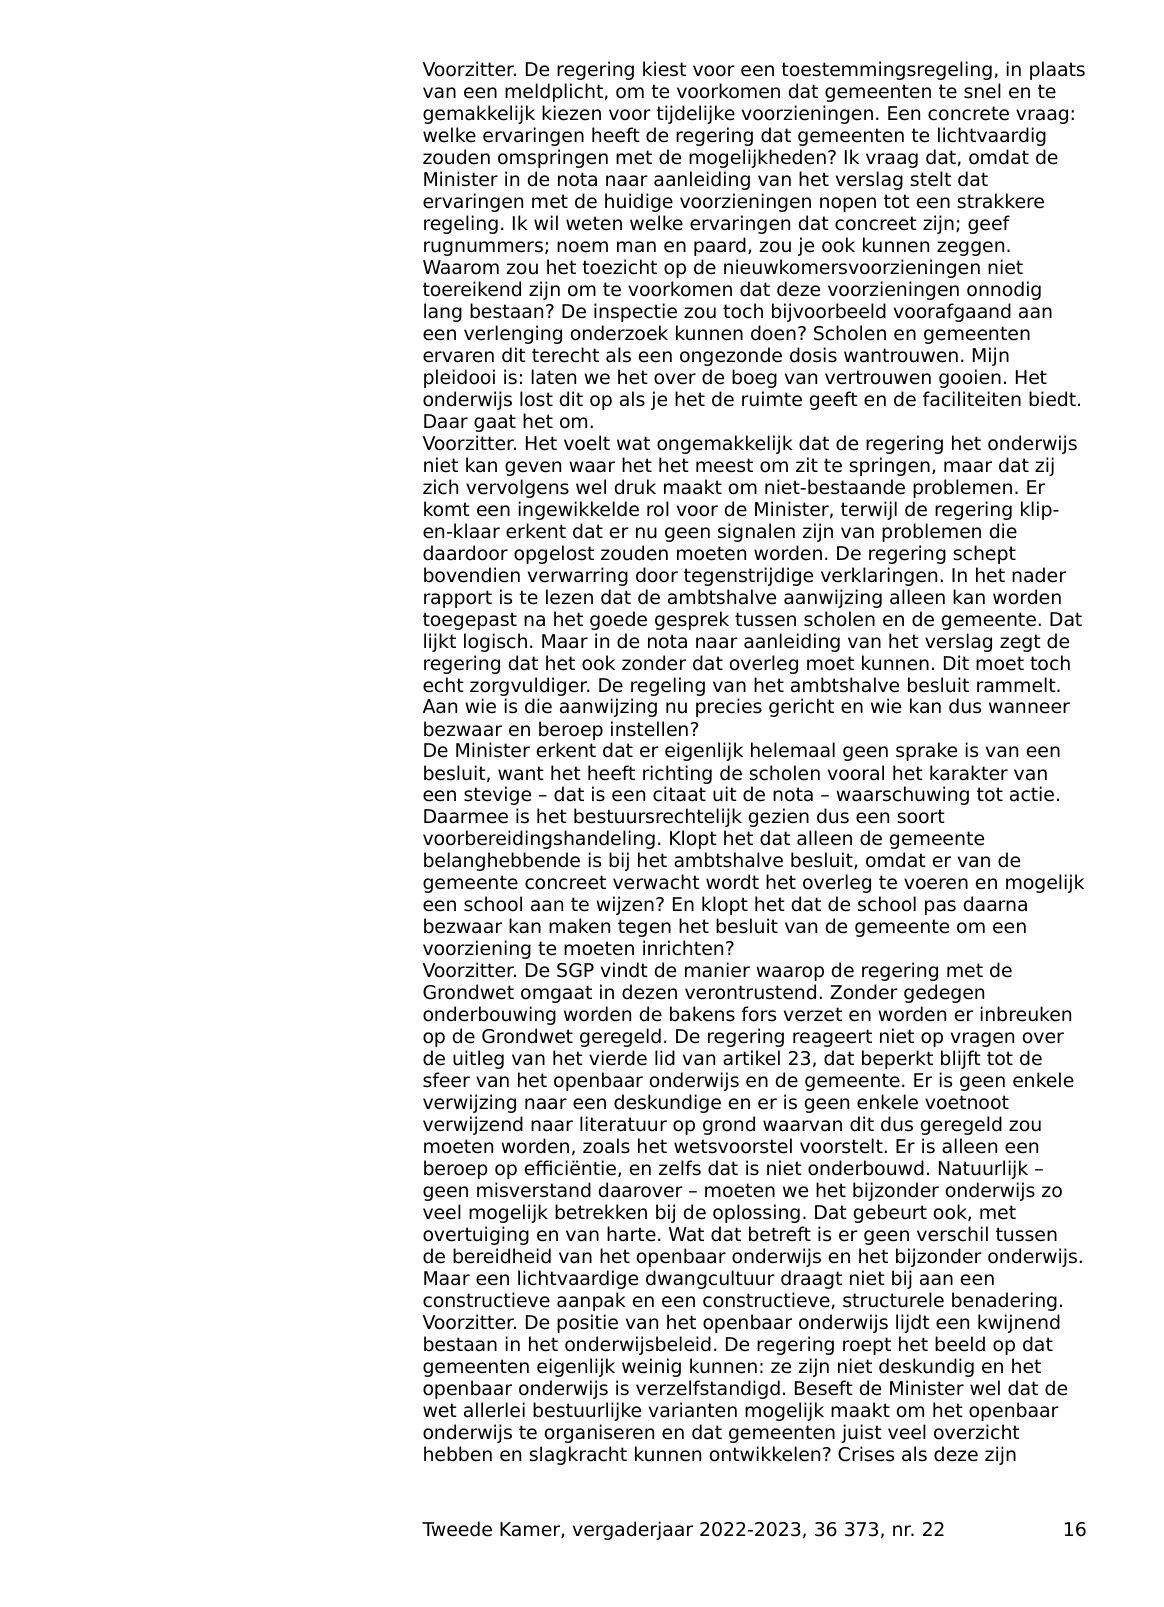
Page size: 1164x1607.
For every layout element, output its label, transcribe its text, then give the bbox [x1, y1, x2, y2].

text Voorzitter. De regering kiest voor een toestemmingsregeling, in plaats van een meldplicht, om te voorkomen dat gemeenten te snel en te gemakkelijk kiezen voor tijdelijke voorzieningen. Een concrete vraag: welke ervaringen heeft de regering dat gemeenten te lichtvaardig zouden omspringen met de mogelijkheden? Ik vraag dat, omdat de Minister in de nota naar aanleiding van het verslag stelt dat ervaringen met de huidige voorzieningen nopen tot een strakkere regeling. Ik wil weten welke ervaringen dat concreet zijn; geef rugnummers; noem man en paard, zou je ook kunnen zeggen. Waarom zou het toezicht op de nieuwkomersvoorzieningen niet toereikend zijn om te voorkomen dat deze voorzieningen onnodig lang bestaan? De inspectie zou toch bijvoorbeeld voorafgaand aan een verlenging onderzoek kunnen doen? Scholen en gemeenten ervaren dit terecht als een ongezonde dosis wantrouwen. Mijn pleidooi is: laten we het over de boeg van vertrouwen gooien. Het onderwijs lost dit op als je het de ruimte geeft en de faciliteiten biedt. Daar gaat het om. [422, 59, 1087, 433]
text Voorzitter. De SGP vindt de manier waarop de regering met de Grondwet omgaat in dezen verontrustend. Zonder gedegen onderbouwing worden de bakens fors verzet en worden er inbreuken op de Grondwet geregeld. De regering reageert niet op vragen over de uitleg van het vierde lid van artikel 23, dat beperkt blijft tot de sfeer van het openbaar onderwijs en de gemeente. Er is geen enkele verwijzing naar een deskundige en er is geen enkele voetnoot verwijzend naar literatuur op grond waarvan dit dus geregeld zou moeten worden, zoals het wetsvoorstel voorstelt. Er is alleen een beroep op efficiëntie, en zelfs dat is niet onderbouwd. Natuurlijk – geen misverstand daarover – moeten we het bijzonder onderwijs zo veel mogelijk betrekken bij de oplossing. Dat gebeurt ook, met overtuiging en van harte. Wat dat betreft is er geen verschil tussen de bereidheid van het openbaar onderwijs en het bijzonder onderwijs. Maar een lichtvaardige dwangcultuur draagt niet bij aan een constructieve aanpak en een constructieve, structurele benadering. [422, 960, 1087, 1312]
text De Minister erkent dat er eigenlijk helemaal geen sprake is van een besluit, want het heeft richting de scholen vooral het karakter van een stevige – dat is een citaat uit de nota – waarschuwing tot actie. Daarmee is het bestuursrechtelijk gezien dus een soort voorbereidingshandeling. Klopt het dat alleen de gemeente belanghebbende is bij het ambtshalve besluit, omdat er van de gemeente concreet verwacht wordt het overleg te voeren en mogelijk een school aan te wijzen? En klopt het dat de school pas daarna bezwaar kan maken tegen het besluit van de gemeente om een voorziening te moeten inrichten? [422, 740, 1087, 960]
text Voorzitter. De positie van het openbaar onderwijs lijdt een kwijnend bestaan in het onderwijsbeleid. De regering roept het beeld op dat gemeenten eigenlijk weinig kunnen: ze zijn niet deskundig en het openbaar onderwijs is verzelfstandigd. Beseft de Minister wel dat de wet allerlei bestuurlijke varianten mogelijk maakt om het openbaar onderwijs te organiseren en dat gemeenten juist veel overzicht hebben en slagkracht kunnen ontwikkelen? Crises als deze zijn [422, 1312, 1087, 1466]
text Voorzitter. Het voelt wat ongemakkelijk dat de regering het onderwijs niet kan geven waar het het meest om zit te springen, maar dat zij zich vervolgens wel druk maakt om niet-bestaande problemen. Er komt een ingewikkelde rol voor de Minister, terwijl de regering klip-en-klaar erkent dat er nu geen signalen zijn van problemen die daardoor opgelost zouden moeten worden. De regering schept bovendien verwarring door tegenstrijdige verklaringen. In het nader rapport is te lezen dat de ambtshalve aanwijzing alleen kan worden toegepast na het goede gesprek tussen scholen en de gemeente. Dat lijkt logisch. Maar in de nota naar aanleiding van het verslag zegt de regering dat het ook zonder dat overleg moet kunnen. Dit moet toch echt zorgvuldiger. De regeling van het ambtshalve besluit rammelt. Aan wie is die aanwijzing nu precies gericht en wie kan dus wanneer bezwaar en beroep instellen? [422, 433, 1087, 740]
